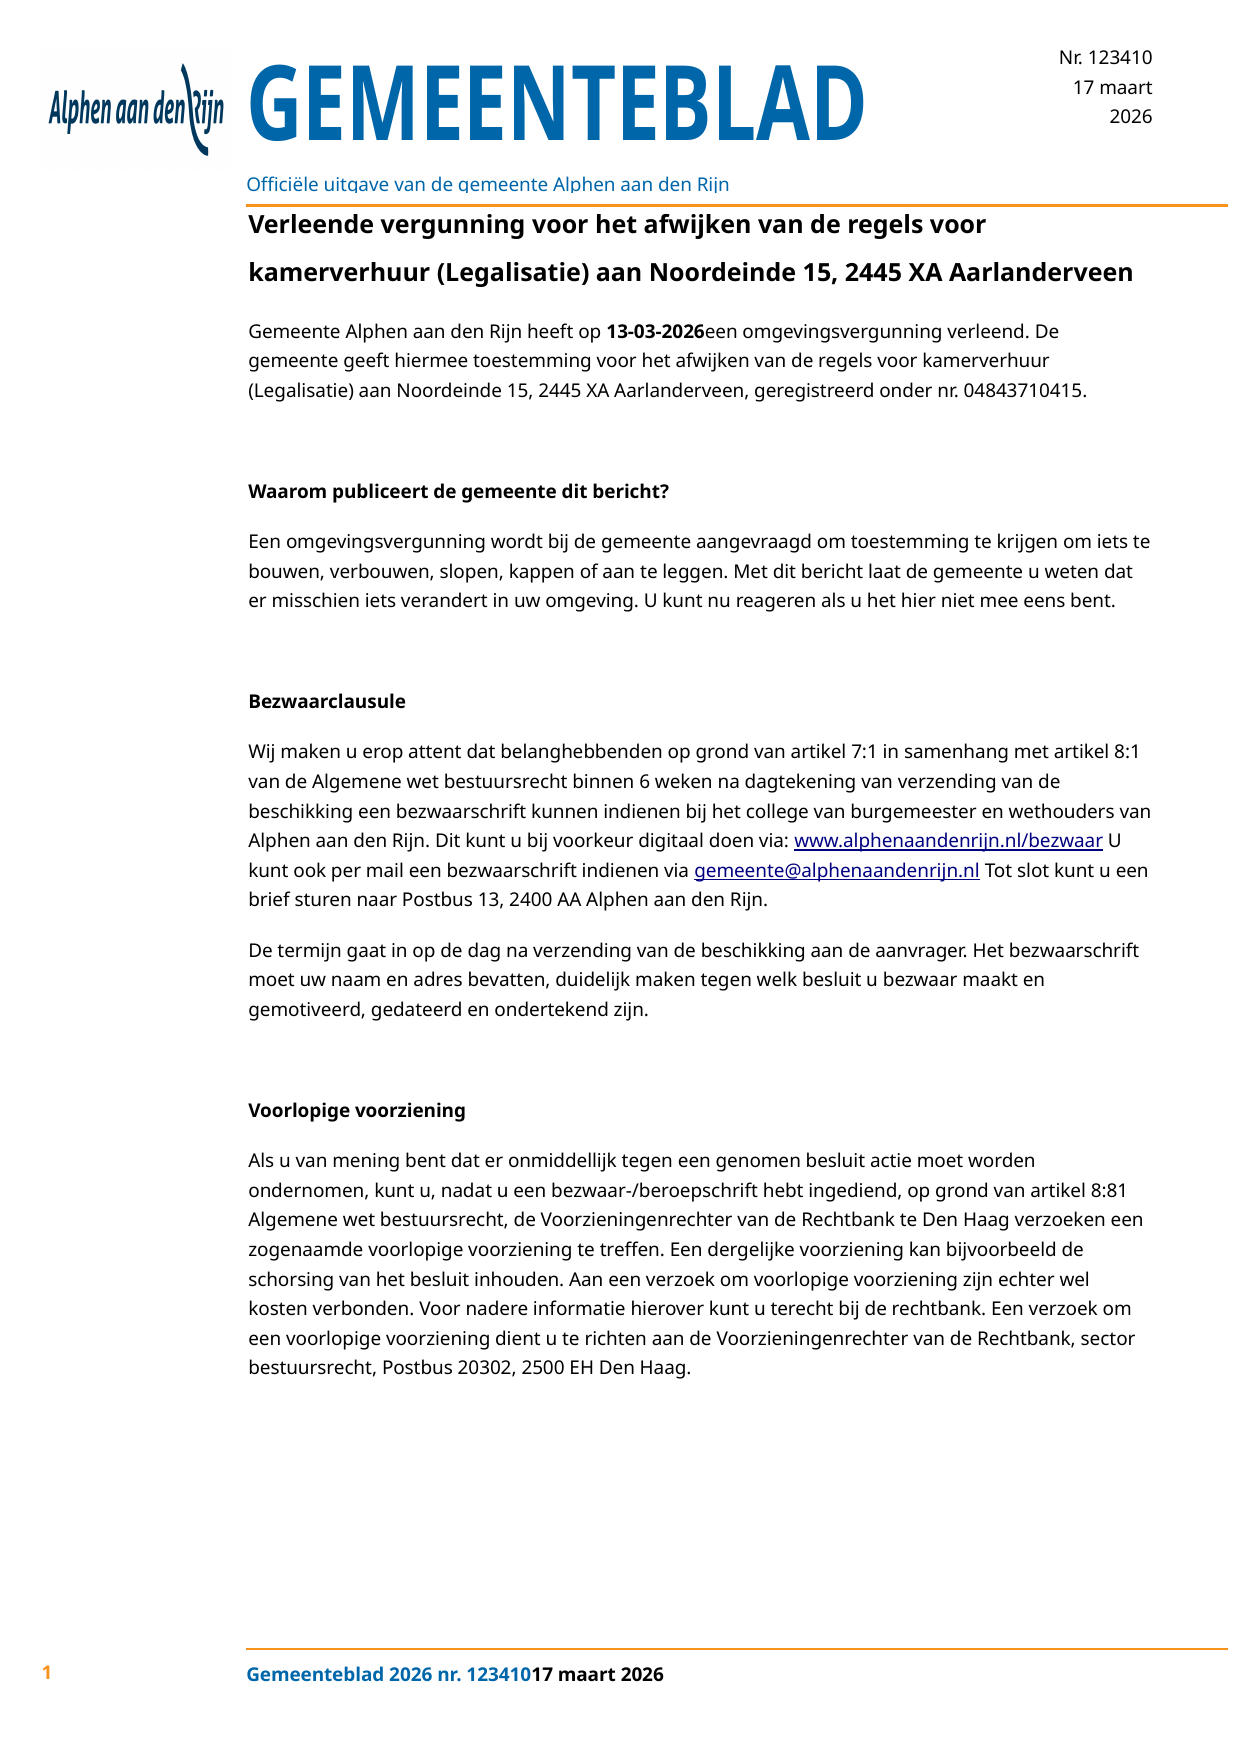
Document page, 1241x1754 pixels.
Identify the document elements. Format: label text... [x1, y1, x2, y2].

text Bezwaarclausule [248, 688, 1152, 714]
text Voorlopige voorziening [248, 1097, 1152, 1123]
text Wij maken u erop attent dat belanghebbenden op grond van artikel 7:1 in samenhang met artikel 8:1 van de Algemene wet bestuursrecht binnen 6 weken na dagtekening van verzending van de beschikking een bezwaarschrift kunnen indienen bij het college van burgemeester en wethouders van Alphen aan den Rijn. Dit kunt u bij voorkeur digitaal doen via: www.alphenaandenrijn.nl/bezwaar U kunt ook per mail een bezwaarschrift indienen via gemeente@alphenaandenrijn.nl Tot slot kunt u een brief sturen naar Postbus 13, 2400 AA Alphen aan den Rijn. [248, 739, 1152, 912]
text Als u van mening bent dat er onmiddellijk tegen een genomen besluit actie moet worden ondernomen, kunt u, nadat u een bezwaar-/beroepschrift hebt ingediend, op grond van artikel 8:81 Algemene wet bestuursrecht, de Voorzieningenrechter van de Rechtbank te Den Haag verzoeken een zogenaamde voorlopige voorziening te treffen. Een dergelijke voorziening kan bijvoorbeeld de schorsing van het besluit inhouden. Aan een verzoek om voorlopige voorziening zijn echter wel kosten verbonden. Voor nadere informatie hierover kunt u terecht bij de rechtbank. Een verzoek om een voorlopige voorziening dient u te richten aan de Voorzieningenrechter van de Rechtbank, sector bestuursrecht, Postbus 20302, 2500 EH Den Haag. [248, 1147, 1152, 1380]
text De termijn gaat in op de dag na verzending van de beschikking aan de aanvrager. Het bezwaarschrift moet uw naam en adres bevatten, duidelijk maken tegen welk besluit u bezwaar maakt en gemotiveerd, gedateerd en ondertekend zijn. [248, 937, 1152, 1022]
text Een omgevingsvergunning wordt bij de gemeente aangevraagd om toestemming te krijgen om iets te bouwen, verbouwen, slopen, kappen of aan te leggen. Met dit bericht laat de gemeente u weten dat er misschien iets verandert in uw omgeving. U kunt nu reageren als u het hier niet mee eens bent. [248, 528, 1152, 613]
text Waarom publiceert de gemeente dit bericht? [248, 478, 1152, 504]
text Verleende vergunning voor het afwijken van de regels voor kamerverhuur (Legalisatie) aan Noordeinde 15, 2445 XA Aarlanderveen [248, 207, 1152, 288]
text Gemeente Alphen aan den Rijn heeft op 13-03-2026een omgevingsvergunning verleend. De gemeente geeft hiermee toestemming voor het afwijken van de regels voor kamerverhuur (Legalisatie) aan Noordeinde 15, 2445 XA Aarlanderveen, geregistreerd onder nr. 04843710415. [248, 318, 1152, 403]
picture [41, 47, 231, 172]
